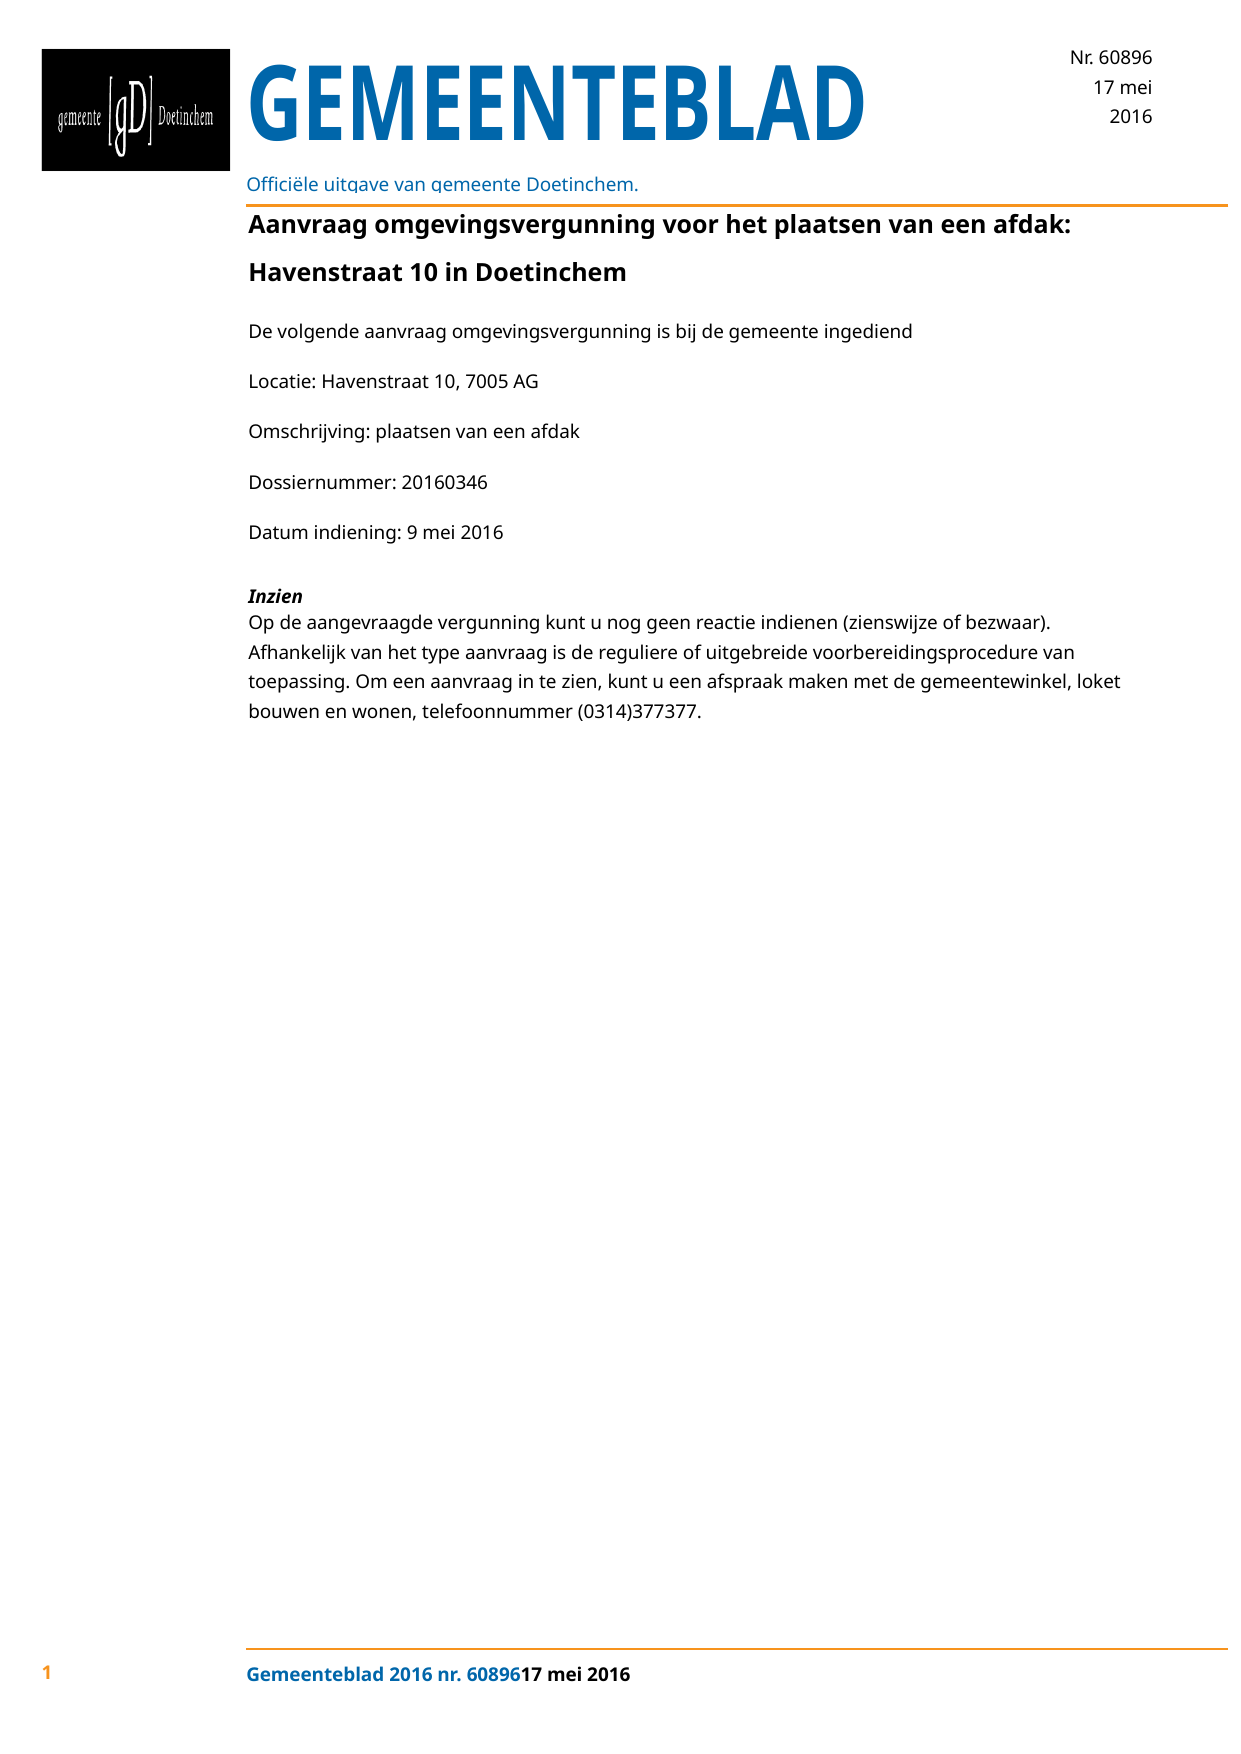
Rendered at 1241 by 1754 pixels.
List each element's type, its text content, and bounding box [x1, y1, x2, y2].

text Aanvraag omgevingsvergunning voor het plaatsen van een afdak: Havenstraat 10 in Doetinchem [248, 207, 1152, 288]
text Op de aangevraagde vergunning kunt u nog geen reactie indienen (zienswijze of bezwaar). Afhankelijk van het type aanvraag is de reguliere of uitgebreide voorbereidingsprocedure van toepassing. Om een aanvraag in te zien, kunt u een afspraak maken met de gemeentewinkel, loket bouwen en wonen, telefoonnummer (0314)377377. [248, 609, 1152, 724]
text Datum indiening: 9 mei 2016 [248, 519, 1152, 545]
text Locatie: Havenstraat 10, 7005 AG [248, 368, 1152, 394]
text Dossiernummer: 20160346 [248, 469, 1152, 495]
text De volgende aanvraag omgevingsvergunning is bij de gemeente ingediend [248, 318, 1152, 344]
picture [41, 47, 231, 172]
text Omschrijving: plaatsen van een afdak [248, 419, 1152, 444]
text Inzien [248, 583, 1152, 609]
